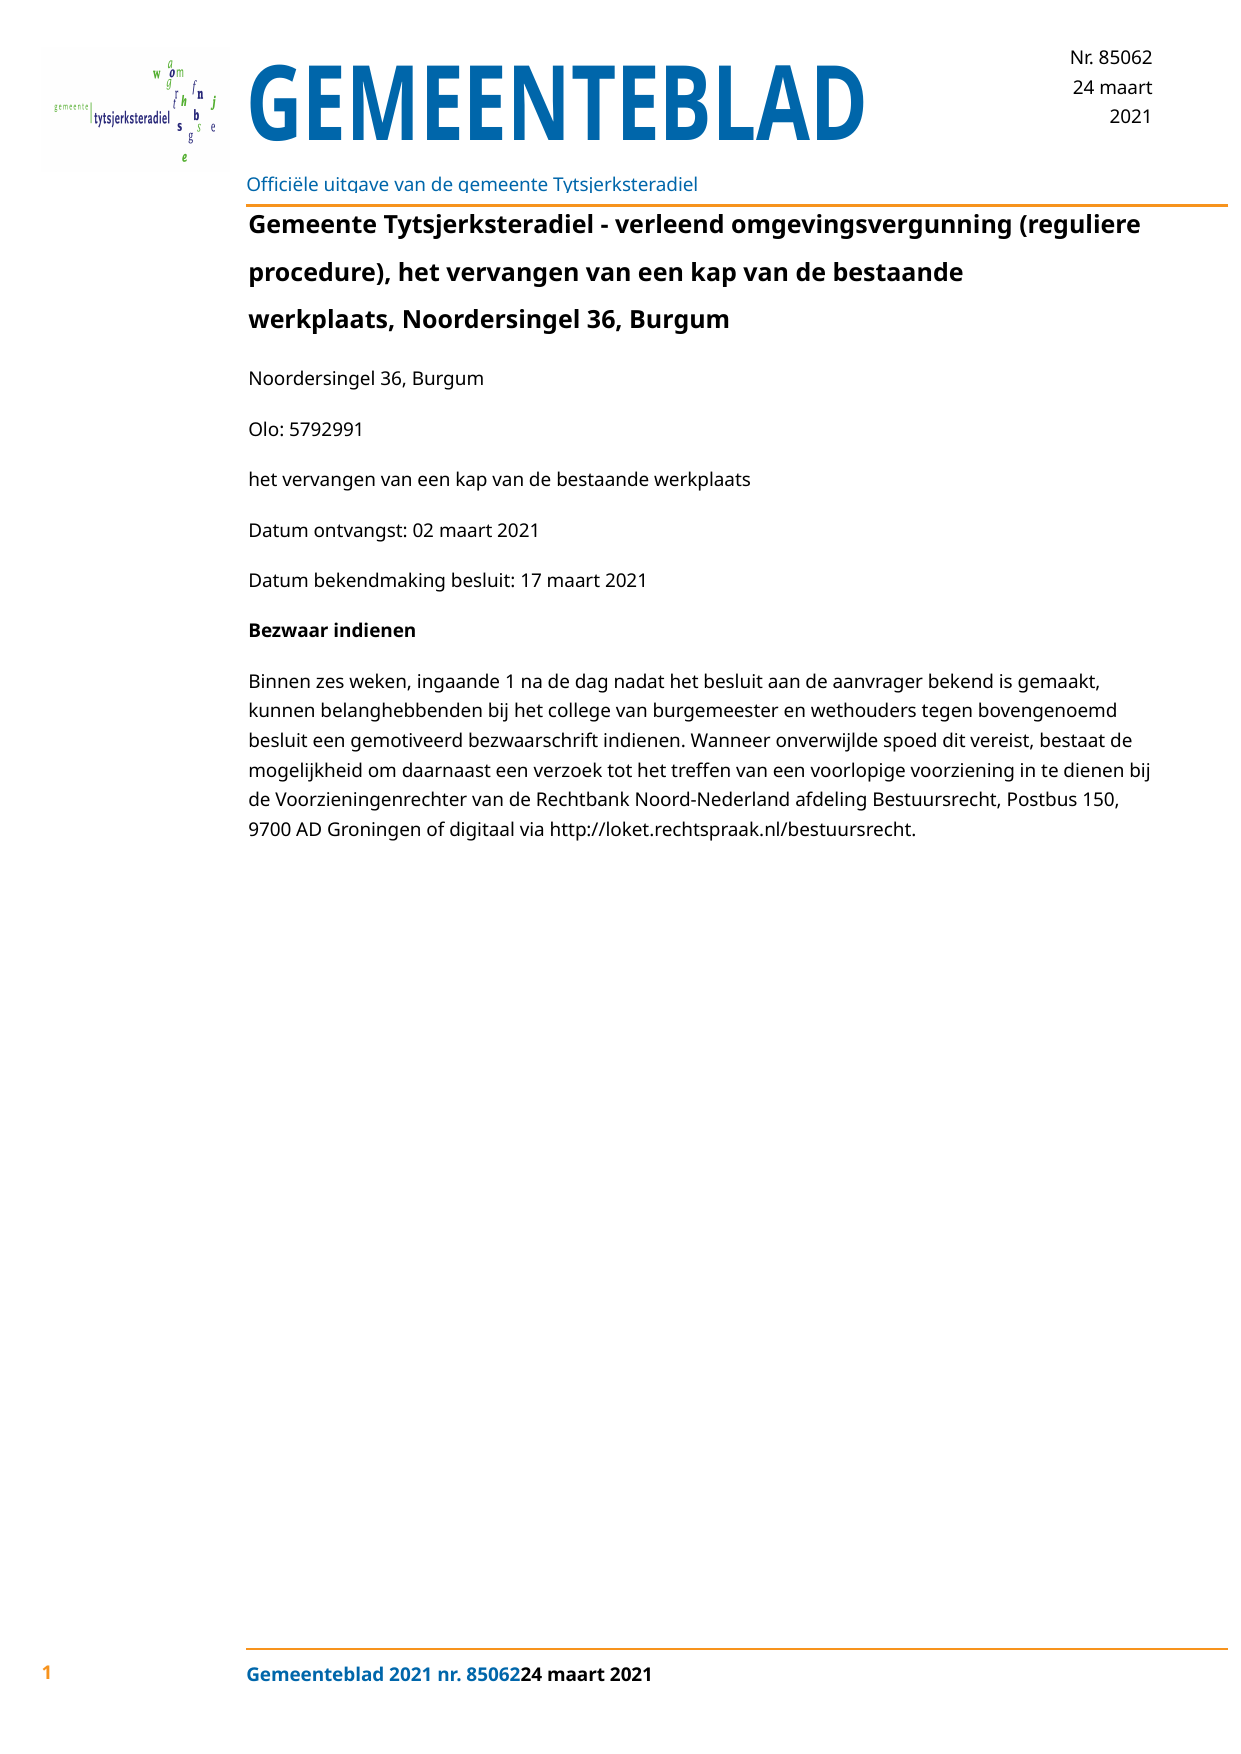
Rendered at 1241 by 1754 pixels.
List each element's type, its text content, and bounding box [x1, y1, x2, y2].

picture [41, 47, 231, 172]
text Binnen zes weken, ingaande 1 na de dag nadat het besluit aan de aanvrager bekend is gemaakt, kunnen belanghebbenden bij het college van burgemeester en wethouders tegen bovengenoemd besluit een gemotiveerd bezwaarschrift indienen. Wanneer onverwijlde spoed dit vereist, bestaat de mogelijkheid om daarnaast een verzoek tot het treffen van een voorlopige voorziening in te dienen bij de Voorzieningenrechter van de Rechtbank Noord-Nederland afdeling Bestuursrecht, Postbus 150, 9700 AD Groningen of digitaal via http://loket.rechtspraak.nl/bestuursrecht. [248, 668, 1152, 842]
text Gemeente Tytsjerksteradiel - verleend omgevingsvergunning (reguliere procedure), het vervangen van een kap van de bestaande werkplaats, Noordersingel 36, Burgum [248, 207, 1152, 336]
text Olo: 5792991 [248, 416, 1152, 442]
text het vervangen van een kap van de bestaande werkplaats [248, 466, 1152, 492]
text Datum ontvangst: 02 maart 2021 [248, 517, 1152, 542]
text Noordersingel 36, Burgum [248, 366, 1152, 391]
text Bezwaar indienen [248, 618, 1152, 643]
text Datum bekendmaking besluit: 17 maart 2021 [248, 567, 1152, 593]
